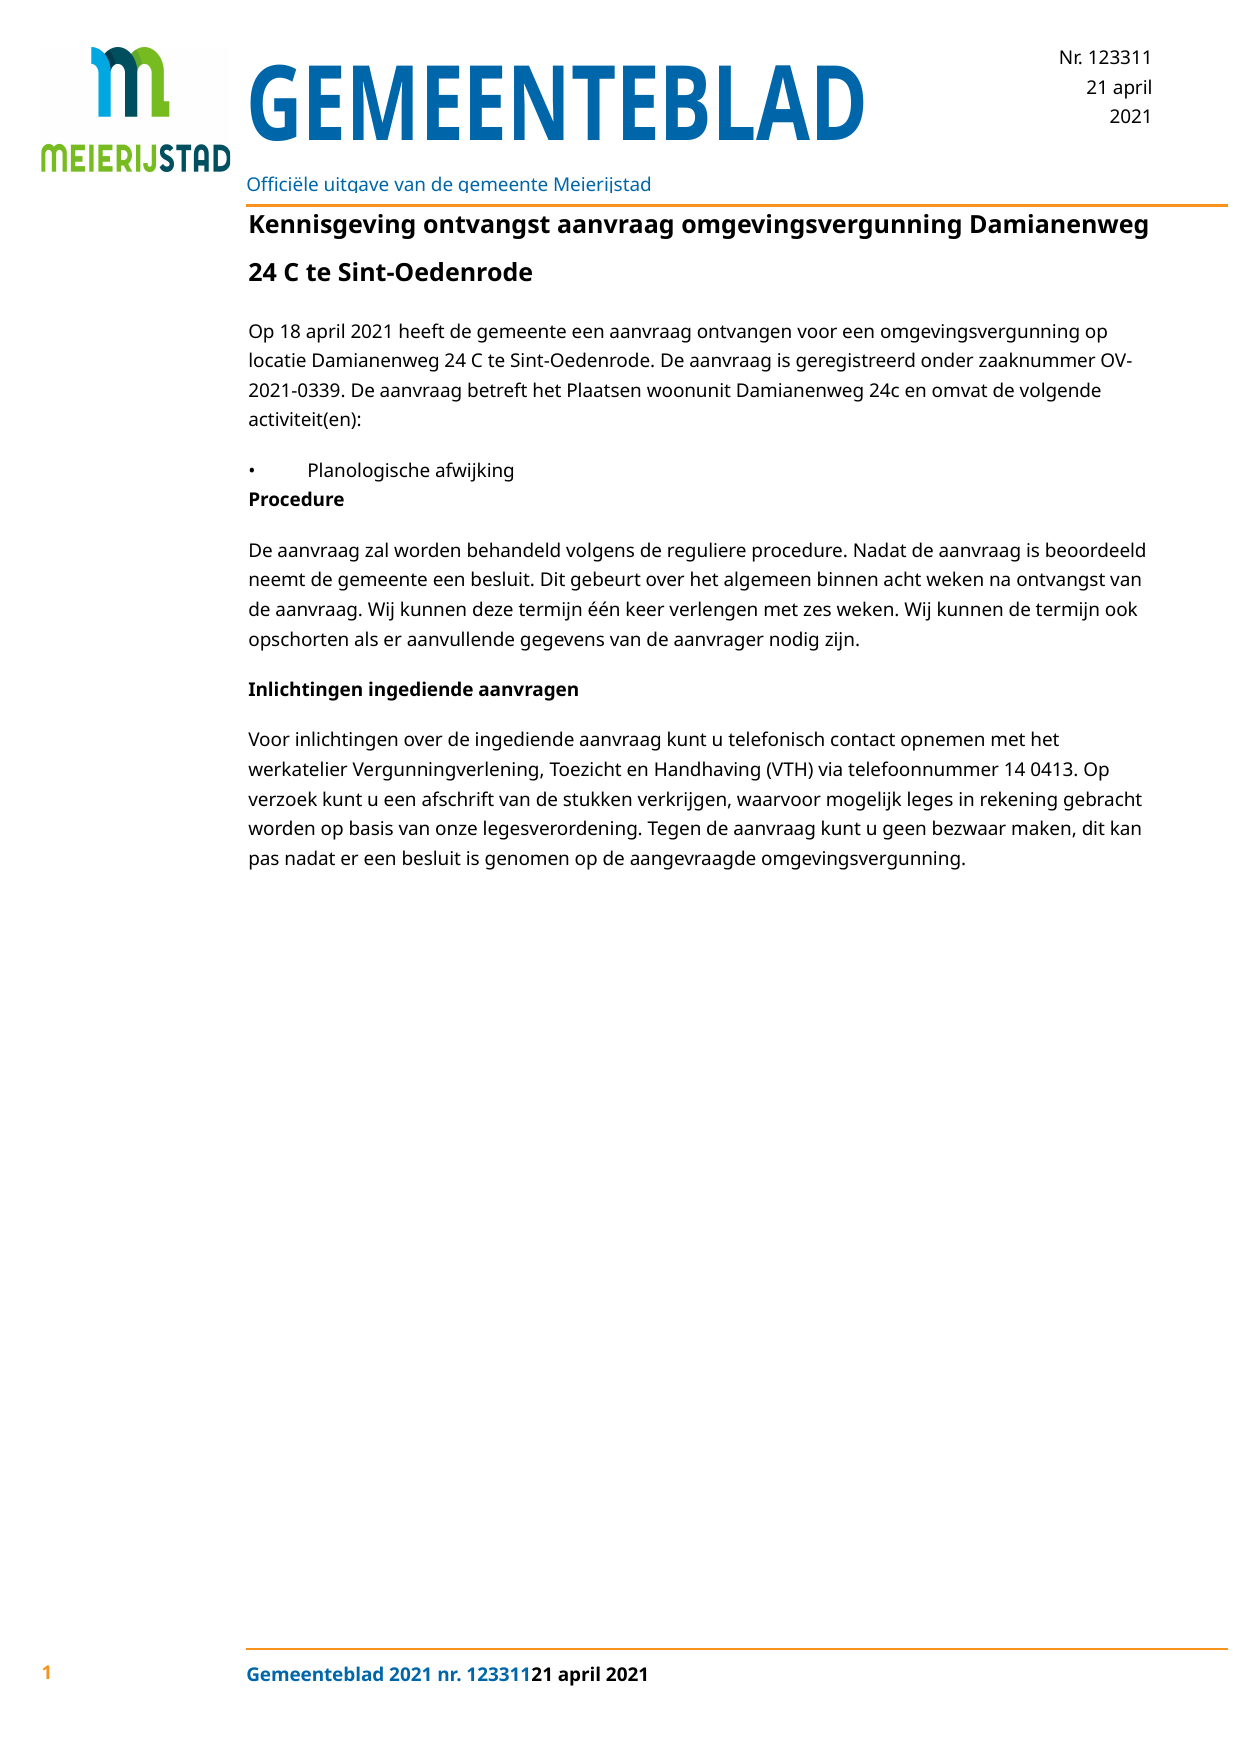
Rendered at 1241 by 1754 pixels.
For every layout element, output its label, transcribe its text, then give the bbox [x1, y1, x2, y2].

text Op 18 april 2021 heeft de gemeente een aanvraag ontvangen voor een omgevingsvergunning op locatie Damianenweg 24 C te Sint-Oedenrode. De aanvraag is geregistreerd onder zaaknummer OV-2021-0339. De aanvraag betreft het Plaatsen woonunit Damianenweg 24c en omvat de volgende activiteit(en): [248, 318, 1152, 432]
text De aanvraag zal worden behandeld volgens de reguliere procedure. Nadat de aanvraag is beoordeeld neemt de gemeente een besluit. Dit gebeurt over het algemeen binnen acht weken na ontvangst van de aanvraag. Wij kunnen deze termijn één keer verlengen met zes weken. Wij kunnen de termijn ook opschorten als er aanvullende gegevens van de aanvrager nodig zijn. [248, 537, 1152, 652]
text Voor inlichtingen over de ingediende aanvraag kunt u telefonisch contact opnemen met het werkatelier Vergunningverlening, Toezicht en Handhaving (VTH) via telefoonnummer 14 0413. Op verzoek kunt u een afschrift van de stukken verkrijgen, waarvoor mogelijk leges in rekening gebracht worden op basis van onze legesverordening. Tegen de aanvraag kunt u geen bezwaar maken, dit kan pas nadat er een besluit is genomen op de aangevraagde omgevingsvergunning. [248, 727, 1152, 871]
text Kennisgeving ontvangst aanvraag omgevingsvergunning Damianenweg 24 C te Sint-Oedenrode [248, 207, 1152, 288]
list Planologische afwijking [248, 457, 1152, 483]
text Procedure [248, 487, 1152, 512]
picture [41, 47, 231, 172]
text Inlichtingen ingediende aanvragen [248, 676, 1152, 702]
